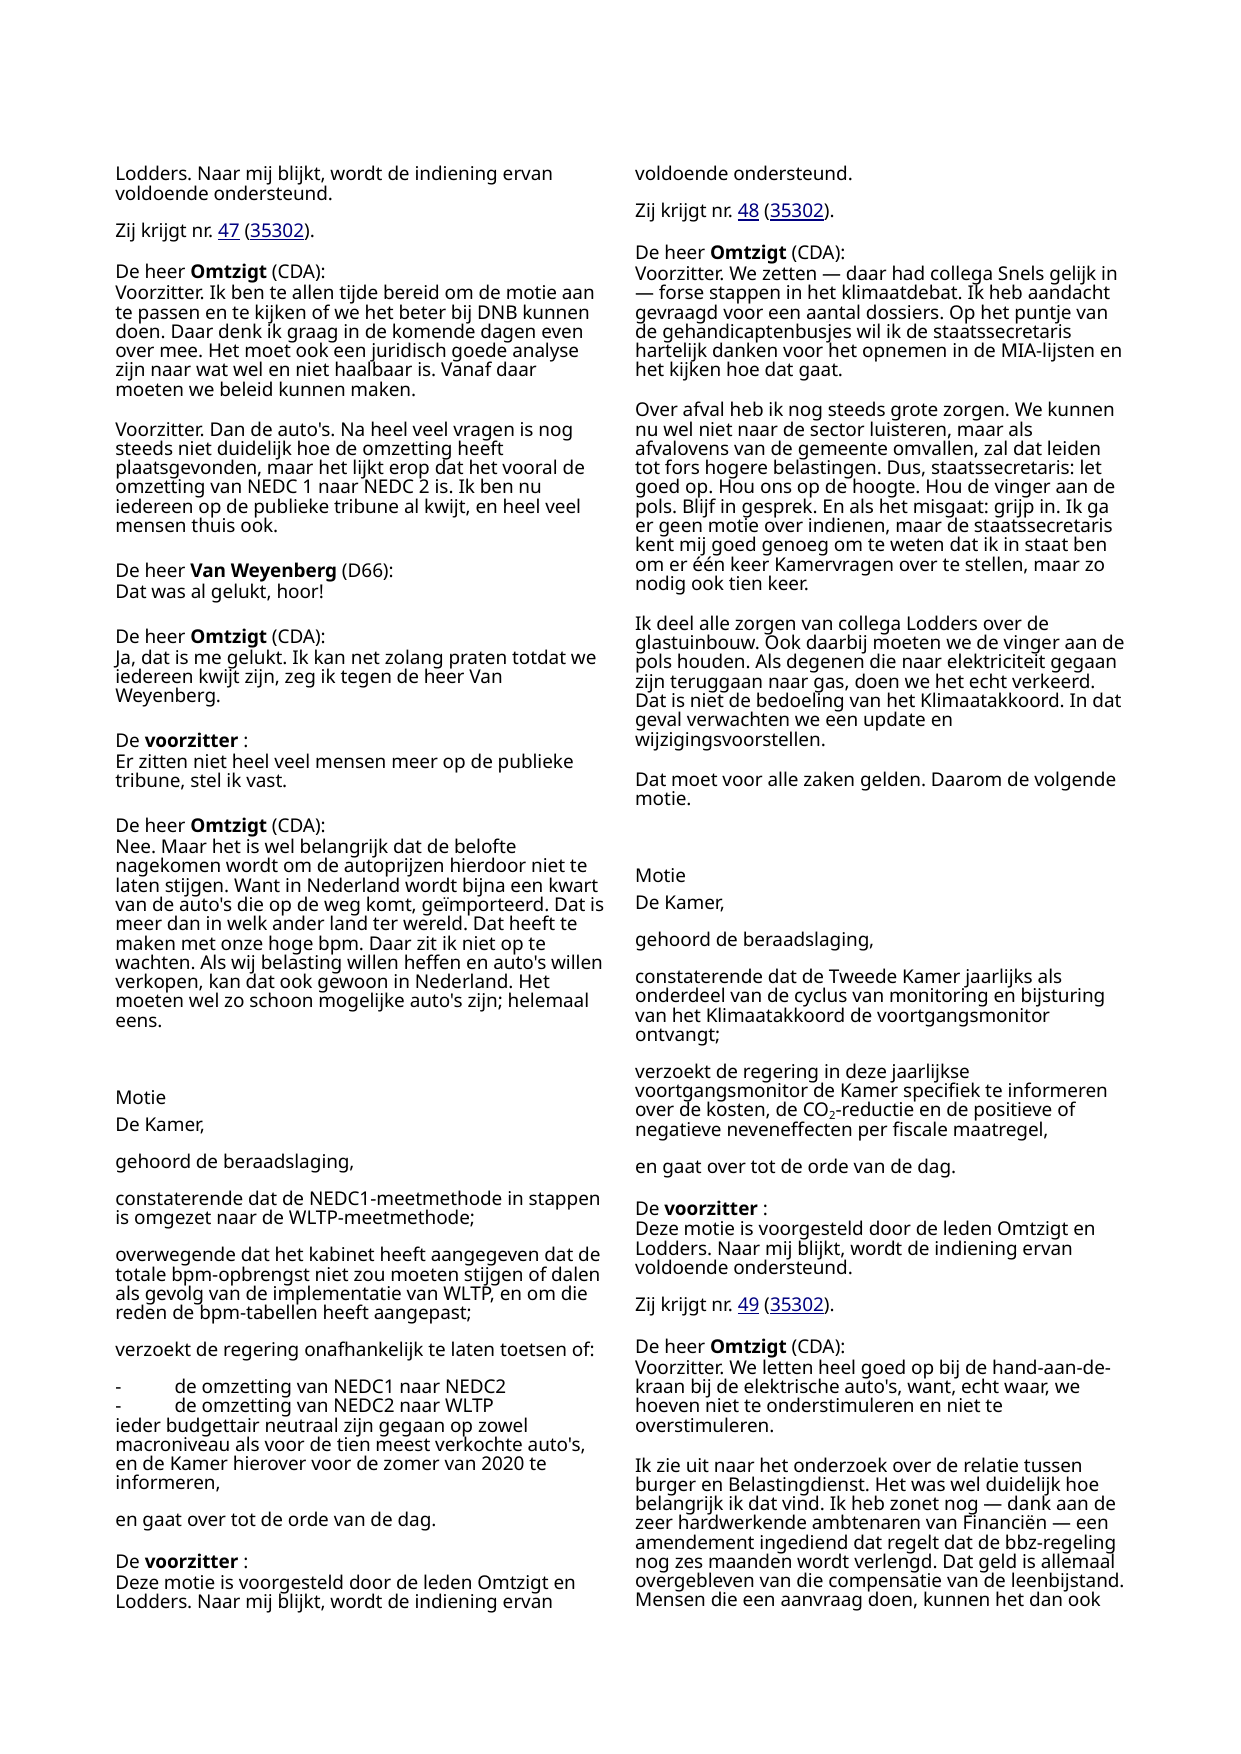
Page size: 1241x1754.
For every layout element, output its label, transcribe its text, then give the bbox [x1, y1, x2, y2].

text constaterende dat de NEDC1-meetmethode in stappen is omgezet naar de WLTP-meetmethode; [115, 1190, 605, 1228]
text Zij krijgt nr. 49 (35302). [635, 1296, 1125, 1315]
text Zij krijgt nr. 48 (35302). [635, 202, 1125, 222]
text Dat was al gelukt, hoor! [115, 583, 605, 602]
text Lodders. Naar mij blijkt, wordt de indiening ervan voldoende ondersteund. [115, 165, 605, 204]
text De heer Omtzigt (CDA): [115, 812, 605, 838]
text De voorzitter : [115, 727, 605, 753]
text ieder budgettair neutraal zijn gegaan op zowel macroniveau als voor de tien meest verkochte auto's, en de Kamer hierover voor de zomer van 2020 te informeren, [115, 1417, 605, 1494]
text De heer Omtzigt (CDA): [635, 1333, 1125, 1359]
text Voorzitter. Ik ben te allen tijde bereid om de motie aan te passen en te kijken of we het beter bij DNB kunnen doen. Daar denk ik graag in de komende dagen even over mee. Het moet ook een juridisch goede analyse zijn naar wat wel en niet haalbaar is. Vanaf daar moeten we beleid kunnen maken. [115, 284, 605, 400]
text en gaat over tot de orde van de dag. [635, 1158, 1125, 1177]
text De Kamer, [635, 894, 1125, 913]
text De voorzitter : [115, 1548, 605, 1574]
text gehoord de beraadslaging, [635, 931, 1125, 950]
text Over afval heb ik nog steeds grote zorgen. We kunnen nu wel niet naar de sector luisteren, maar als afvalovens van de gemeente omvallen, zal dat leiden tot fors hogere belastingen. Dus, staatssecretaris: let goed op. Hou ons op de hoogte. Hou de vinger aan de pols. Blijf in gesprek. En als het misgaat: grijp in. Ik ga er geen motie over indienen, maar de staatssecretaris kent mij goed genoeg om te weten dat ik in staat ben om er één keer Kamervragen over te stellen, maar zo nodig ook tien keer. [635, 401, 1125, 594]
text De heer Omtzigt (CDA): [115, 259, 605, 284]
text constaterende dat de Tweede Kamer jaarlijks als onderdeel van de cyclus van monitoring en bijsturing van het Klimaatakkoord de voortgangsmonitor ontvangt; [635, 968, 1125, 1045]
text Ik zie uit naar het onderzoek over de relatie tussen burger en Belastingdienst. Het was wel duidelijk hoe belangrijk ik dat vind. Ik heb zonet nog — dank aan de zeer hardwerkende ambtenaren van Financiën — een amendement ingediend dat regelt dat de bbz-regeling nog zes maanden wordt verlengd. Dat geld is allemaal overgebleven van die compensatie van de leenbijstand. Mensen die een aanvraag doen, kunnen het dan ook [635, 1457, 1125, 1611]
text Voorzitter. We letten heel goed op bij de hand-aan-de-kraan bij de elektrische auto's, want, echt waar, we hoeven niet te onderstimuleren en niet te overstimuleren. [635, 1359, 1125, 1436]
list de omzetting van NEDC2 naar WLTP [115, 1397, 605, 1417]
text gehoord de beraadslaging, [115, 1153, 605, 1172]
text voldoende ondersteund. [635, 165, 1125, 184]
text Motie [115, 1084, 605, 1110]
text Nee. Maar het is wel belangrijk dat de belofte nagekomen wordt om de autoprijzen hierdoor niet te laten stijgen. Want in Nederland wordt bijna een kwart van de auto's die op de weg komt, geïmporteerd. Dat is meer dan in welk ander land ter wereld. Dat heeft te maken met onze hoge bpm. Daar zit ik niet op te wachten. Als wij belasting willen heffen en auto's willen verkopen, kan dat ook gewoon in Nederland. Het moeten wel zo schoon mogelijke auto's zijn; helemaal eens. [115, 838, 605, 1031]
text De Kamer, [115, 1116, 605, 1135]
text Motie [635, 862, 1125, 888]
text Ik deel alle zorgen van collega Lodders over de glastuinbouw. Ook daarbij moeten we de vinger aan de pols houden. Als degenen die naar elektriciteit gegaan zijn teruggaan naar gas, doen we het echt verkeerd. Dat is niet de bedoeling van het Klimaatakkoord. In dat geval verwachten we een update en wijzigingsvoorstellen. [635, 615, 1125, 750]
text De heer Omtzigt (CDA): [115, 623, 605, 649]
text en gaat over tot de orde van de dag. [115, 1511, 605, 1531]
text Dat moet voor alle zaken gelden. Daarom de volgende motie. [635, 771, 1125, 809]
text Voorzitter. Dan de auto's. Na heel veel vragen is nog steeds niet duidelijk hoe de omzetting heeft plaatsgevonden, maar het lijkt erop dat het vooral de omzetting van NEDC 1 naar NEDC 2 is. Ik ben nu iedereen op de publieke tribune al kwijt, en heel veel mensen thuis ook. [115, 421, 605, 536]
text De heer Van Weyenberg (D66): [115, 557, 605, 583]
text Deze motie is voorgesteld door de leden Omtzigt en Lodders. Naar mij blijkt, wordt de indiening ervan [115, 1574, 605, 1613]
text Zij krijgt nr. 47 (35302). [115, 222, 605, 241]
text verzoekt de regering in deze jaarlijkse voortgangsmonitor de Kamer specifiek te informeren over de kosten, de CO2-reductie en de positieve of negatieve neveneffecten per fiscale maatregel, [635, 1063, 1125, 1140]
text De voorzitter : [635, 1195, 1125, 1220]
text Voorzitter. We zetten — daar had collega Snels gelijk in — forse stappen in het klimaatdebat. Ik heb aandacht gevraagd voor een aantal dossiers. Op het puntje van de gehandicaptenbusjes wil ik de staatssecretaris hartelijk danken voor het opnemen in de MIA-lijsten en het kijken hoe dat gaat. [635, 265, 1125, 381]
text De heer Omtzigt (CDA): [635, 239, 1125, 265]
text Er zitten niet heel veel mensen meer op de publieke tribune, stel ik vast. [115, 753, 605, 792]
text verzoekt de regering onafhankelijk te laten toetsen of: [115, 1341, 605, 1360]
text overwegende dat het kabinet heeft aangegeven dat de totale bpm-opbrengst niet zou moeten stijgen of dalen als gevolg van de implementatie van WLTP, en om die reden de bpm-tabellen heeft aangepast; [115, 1246, 605, 1323]
text Deze motie is voorgesteld door de leden Omtzigt en Lodders. Naar mij blijkt, wordt de indiening ervan voldoende ondersteund. [635, 1220, 1125, 1278]
text Ja, dat is me gelukt. Ik kan net zolang praten totdat we iedereen kwijt zijn, zeg ik tegen de heer Van Weyenberg. [115, 649, 605, 707]
list de omzetting van NEDC1 naar NEDC2 [115, 1378, 605, 1397]
